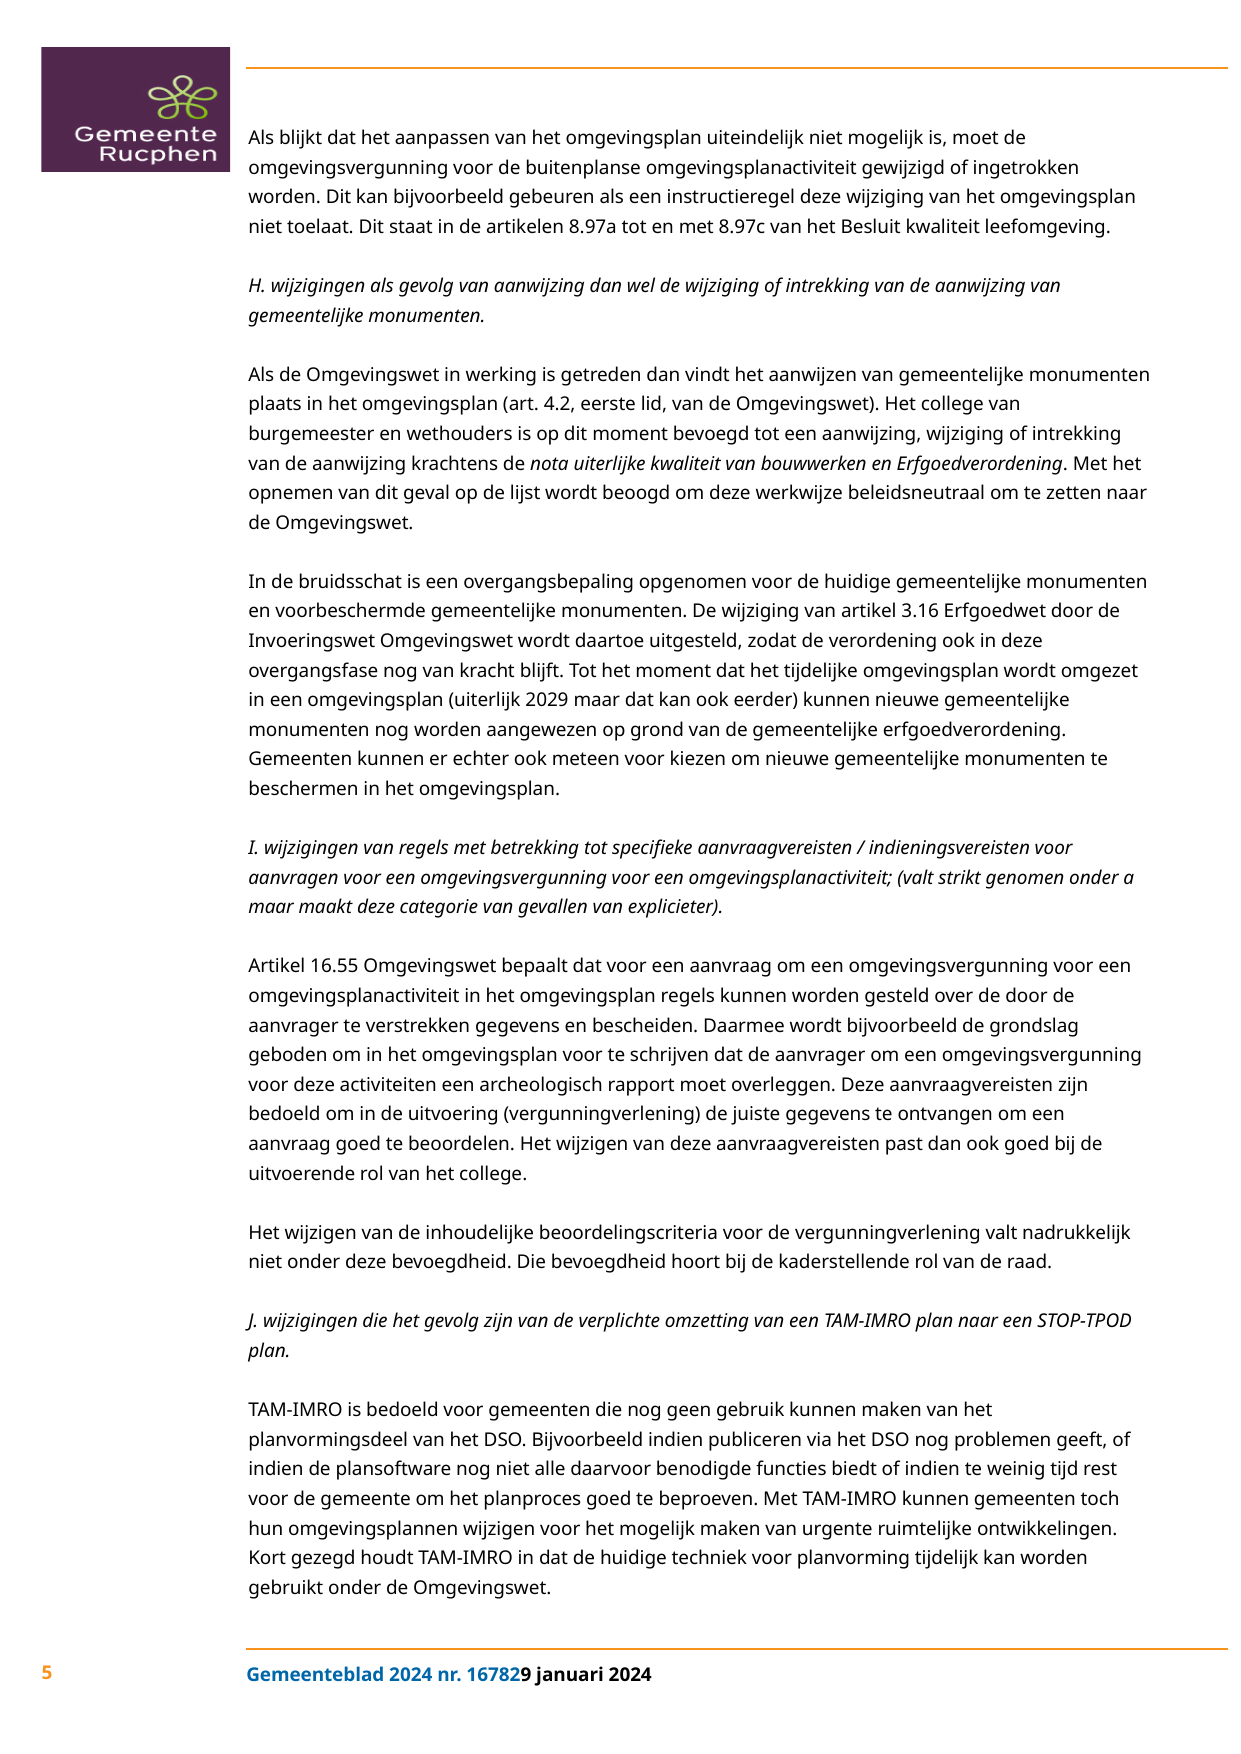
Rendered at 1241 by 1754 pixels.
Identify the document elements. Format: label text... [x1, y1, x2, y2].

text I. wijzigingen van regels met betrekking tot specifieke aanvraagvereisten / indieningsvereisten voor aanvragen voor een omgevingsvergunning voor een omgevingsplanactiviteit; (valt strikt genomen onder a maar maakt deze categorie van gevallen van explicieter). [248, 834, 1152, 919]
text Artikel 16.55 Omgevingswet bepaalt dat voor een aanvraag om een omgevingsvergunning voor een omgevingsplanactiviteit in het omgevingsplan regels kunnen worden gesteld over de door de aanvrager te verstrekken gegevens en bescheiden. Daarmee wordt bijvoorbeeld de grondslag geboden om in het omgevingsplan voor te schrijven dat de aanvrager om een omgevingsvergunning voor deze activiteiten een archeologisch rapport moet overleggen. Deze aanvraagvereisten zijn bedoeld om in de uitvoering (vergunningverlening) de juiste gegevens te ontvangen om een aanvraag goed te beoordelen. Het wijzigen van deze aanvraagvereisten past dan ook goed bij de uitvoerende rol van het college. [248, 953, 1152, 1186]
text J. wijzigingen die het gevolg zijn van de verplichte omzetting van een TAM-IMRO plan naar een STOP-TPOD plan. [248, 1308, 1152, 1363]
text Het wijzigen van de inhoudelijke beoordelingscriteria voor de vergunningverlening valt nadrukkelijk niet onder deze bevoegdheid. Die bevoegdheid hoort bij de kaderstellende rol van de raad. [248, 1219, 1152, 1274]
text TAM-IMRO is bedoeld voor gemeenten die nog geen gebruik kunnen maken van het planvormingsdeel van het DSO. Bijvoorbeeld indien publiceren via het DSO nog problemen geeft, of indien de plansoftware nog niet alle daarvoor benodigde functies biedt of indien te weinig tijd rest voor de gemeente om het planproces goed te beproeven. Met TAM-IMRO kunnen gemeenten toch hun omgevingsplannen wijzigen voor het mogelijk maken van urgente ruimtelijke ontwikkelingen. Kort gezegd houdt TAM-IMRO in dat de huidige techniek voor planvorming tijdelijk kan worden gebruikt onder de Omgevingswet. [248, 1396, 1152, 1600]
text Als blijkt dat het aanpassen van het omgevingsplan uiteindelijk niet mogelijk is, moet de omgevingsvergunning voor de buitenplanse omgevingsplanactiviteit gewijzigd of ingetrokken worden. Dit kan bijvoorbeeld gebeuren als een instructieregel deze wijziging van het omgevingsplan niet toelaat. Dit staat in de artikelen 8.97a tot en met 8.97c van het Besluit kwaliteit leefomgeving. [248, 124, 1152, 239]
text H. wijzigingen als gevolg van aanwijzing dan wel de wijziging of intrekking van de aanwijzing van gemeentelijke monumenten. [248, 272, 1152, 328]
text Als de Omgevingswet in werking is getreden dan vindt het aanwijzen van gemeentelijke monumenten plaats in het omgevingsplan (art. 4.2, eerste lid, van de Omgevingswet). Het college van burgemeester en wethouders is op dit moment bevoegd tot een aanwijzing, wijziging of intrekking van de aanwijzing krachtens de nota uiterlijke kwaliteit van bouwwerken en Erfgoedverordening. Met het opnemen van dit geval op de lijst wordt beoogd om deze werkwijze beleidsneutraal om te zetten naar de Omgevingswet. [248, 361, 1152, 535]
picture [41, 47, 231, 172]
text In de bruidsschat is een overgangsbepaling opgenomen voor de huidige gemeentelijke monumenten en voorbeschermde gemeentelijke monumenten. De wijziging van artikel 3.16 Erfgoedwet door de Invoeringswet Omgevingswet wordt daartoe uitgesteld, zodat de verordening ook in deze overgangsfase nog van kracht blijft. Tot het moment dat het tijdelijke omgevingsplan wordt omgezet in een omgevingsplan (uiterlijk 2029 maar dat kan ook eerder) kunnen nieuwe gemeentelijke monumenten nog worden aangewezen op grond van de gemeentelijke erfgoedverordening. Gemeenten kunnen er echter ook meteen voor kiezen om nieuwe gemeentelijke monumenten te beschermen in het omgevingsplan. [248, 568, 1152, 801]
